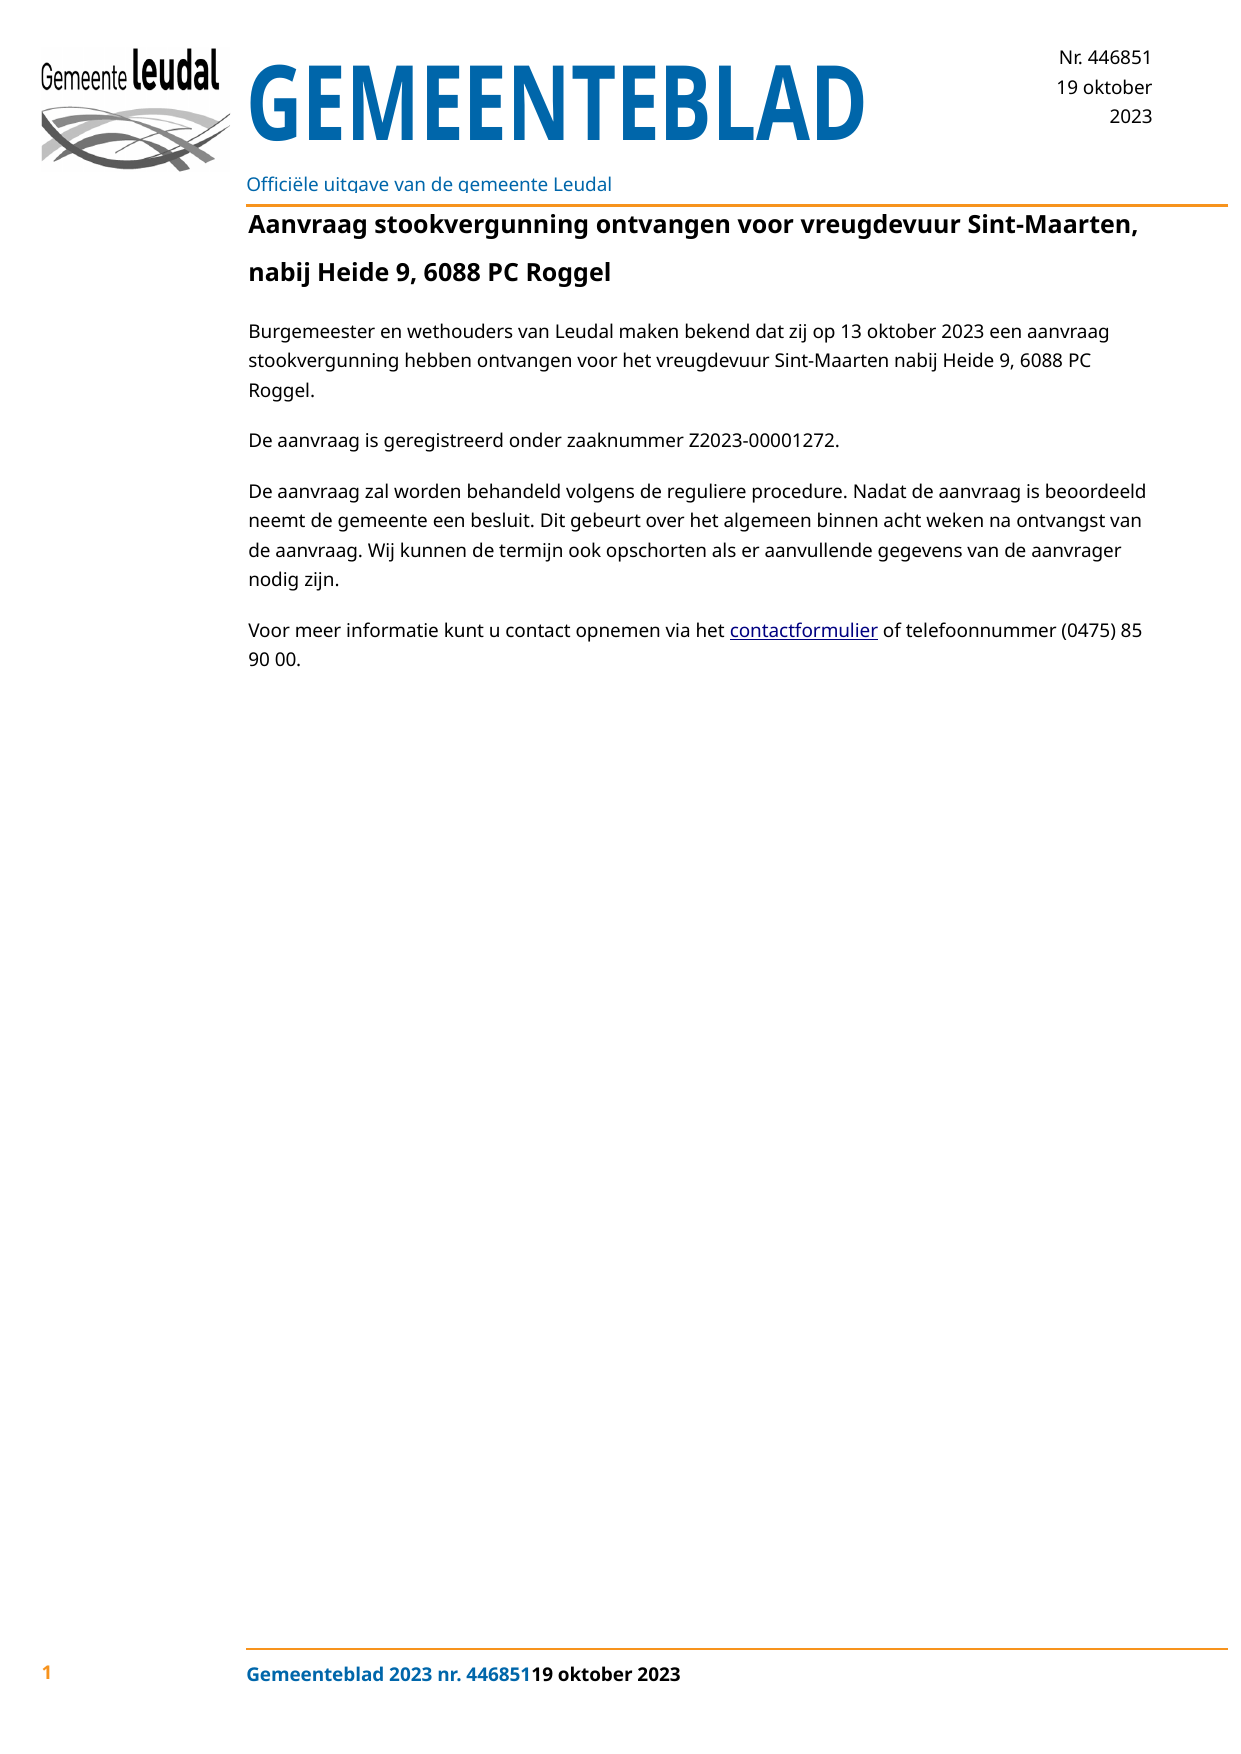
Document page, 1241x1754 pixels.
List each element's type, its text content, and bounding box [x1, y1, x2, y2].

text Voor meer informatie kunt u contact opnemen via het contactformulier of telefoonnummer (0475) 85 90 00. [248, 617, 1152, 672]
picture [41, 47, 231, 172]
text Burgemeester en wethouders van Leudal maken bekend dat zij op 13 oktober 2023 een aanvraag stookvergunning hebben ontvangen voor het vreugdevuur Sint-Maarten nabij Heide 9, 6088 PC Roggel. [248, 318, 1152, 403]
text De aanvraag is geregistreerd onder zaaknummer Z2023-00001272. [248, 427, 1152, 453]
text De aanvraag zal worden behandeld volgens de reguliere procedure. Nadat de aanvraag is beoordeeld neemt de gemeente een besluit. Dit gebeurt over het algemeen binnen acht weken na ontvangst van de aanvraag. Wij kunnen de termijn ook opschorten als er aanvullende gegevens van de aanvrager nodig zijn. [248, 478, 1152, 592]
text Aanvraag stookvergunning ontvangen voor vreugdevuur Sint-Maarten, nabij Heide 9, 6088 PC Roggel [248, 207, 1152, 288]
